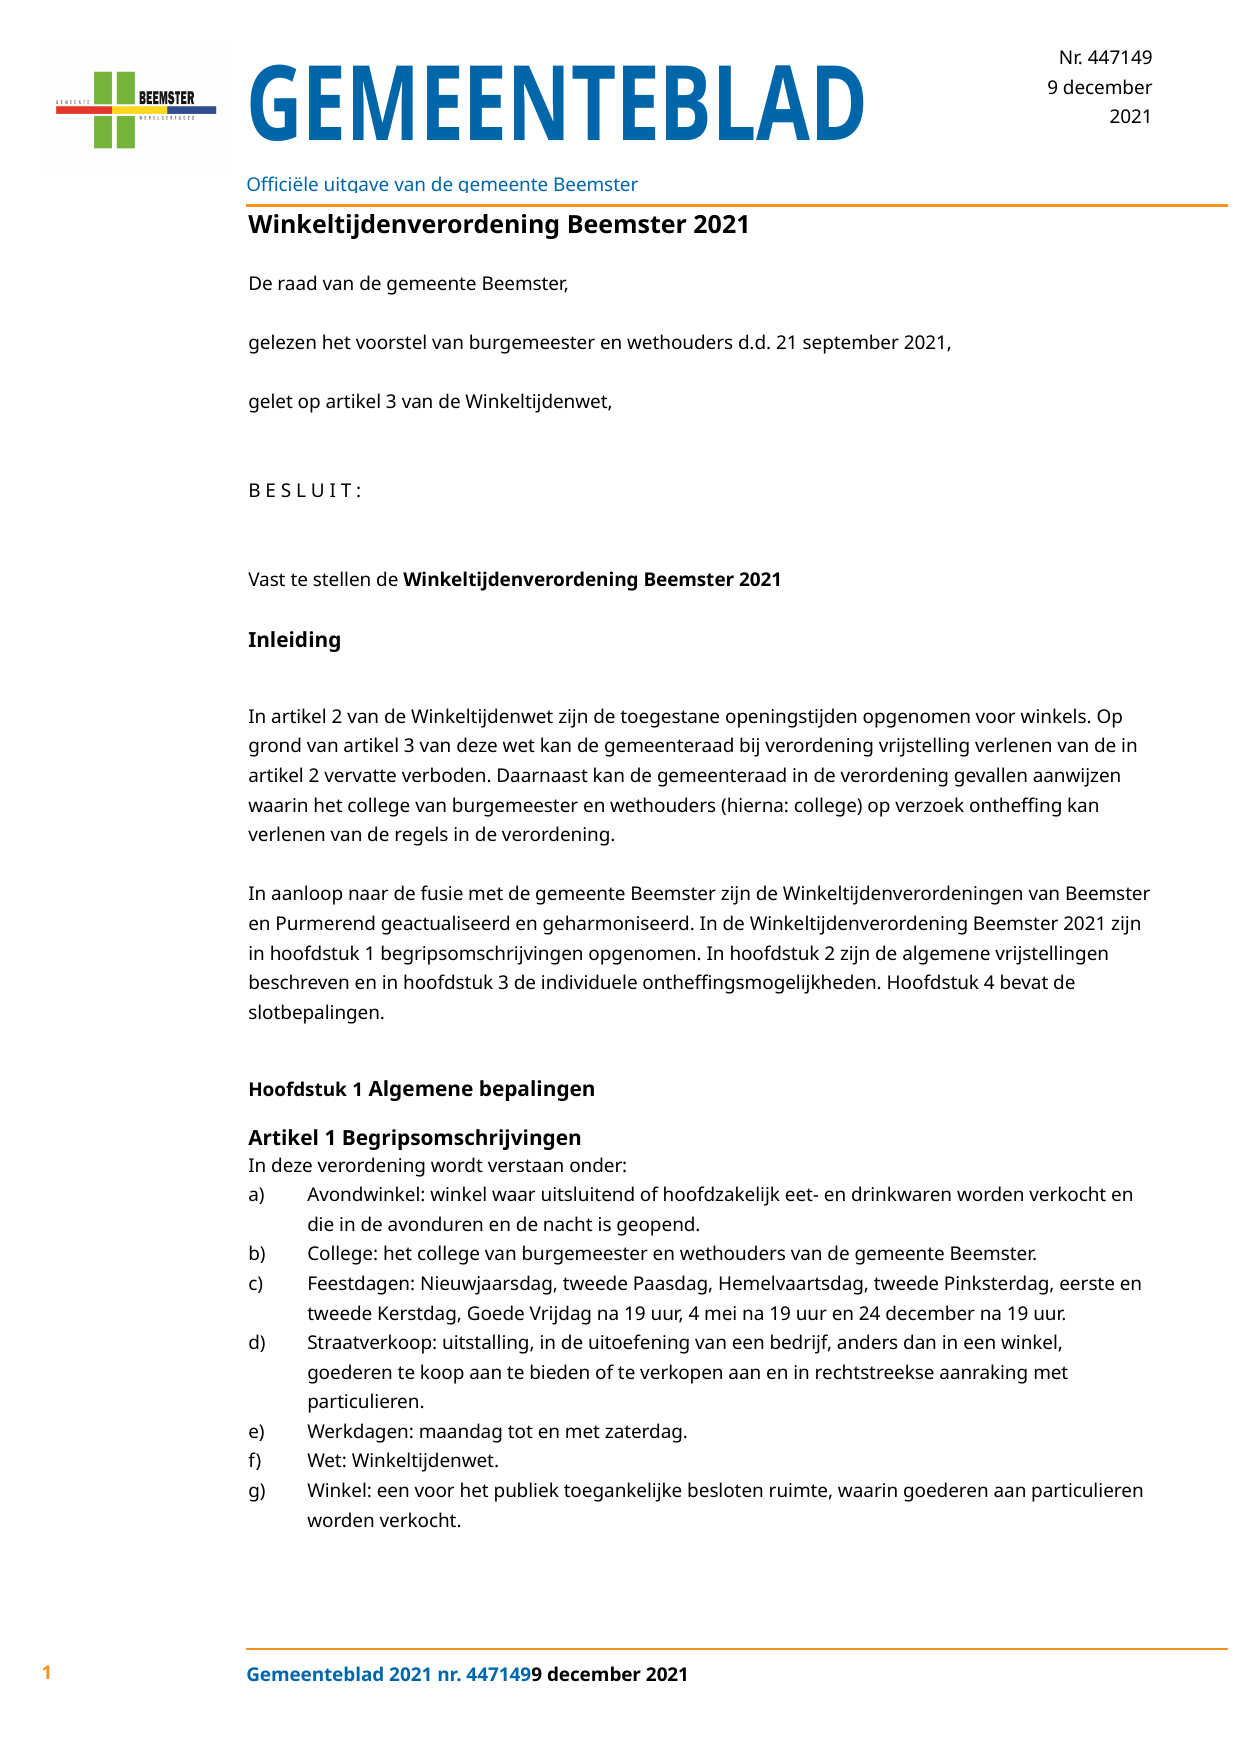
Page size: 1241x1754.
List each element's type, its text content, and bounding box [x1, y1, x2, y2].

text gelezen het voorstel van burgemeester en wethouders d.d. 21 september 2021, [248, 329, 1152, 355]
text Hoofdstuk 1 Algemene bepalingen [248, 1074, 1152, 1102]
text Vast te stellen de Winkeltijdenverordening Beemster 2021 [248, 566, 1152, 592]
list Straatverkoop: uitstalling, in de uitoefening van een bedrijf, anders dan in een winkel, goederen te koop aan te bieden of te verkopen aan en in rechtstreekse aanraking met particulieren. [248, 1329, 1152, 1414]
list Wet: Winkeltijdenwet. [248, 1448, 1152, 1473]
text De raad van de gemeente Beemster, [248, 270, 1152, 296]
text In artikel 2 van de Winkeltijdenwet zijn de toegestane openingstijden opgenomen voor winkels. Op grond van artikel 3 van deze wet kan de gemeenteraad bij verordening vrijstelling verlenen van de in artikel 2 vervatte verboden. Daarnaast kan de gemeenteraad in de verordening gevallen aanwijzen waarin het college van burgemeester en wethouders (hierna: college) op verzoek ontheffing kan verlenen van de regels in de verordening. [248, 703, 1152, 847]
text In deze verordening wordt verstaan onder: [248, 1152, 1152, 1177]
list Winkel: een voor het publiek toegankelijke besloten ruimte, waarin goederen aan particulieren worden verkocht. [248, 1477, 1152, 1532]
picture [41, 47, 231, 172]
list Werkdagen: maandag tot en met zaterdag. [248, 1418, 1152, 1444]
list Avondwinkel: winkel waar uitsluitend of hoofdzakelijk eet- en drinkwaren worden verkocht en die in de avonduren en de nacht is geopend. [248, 1181, 1152, 1237]
text Artikel 1 Begripsomschrijvingen [248, 1123, 1152, 1152]
text In aanloop naar de fusie met de gemeente Beemster zijn de Winkeltijdenverordeningen van Beemster en Purmerend geactualiseerd en geharmoniseerd. In de Winkeltijdenverordening Beemster 2021 zijn in hoofdstuk 1 begripsomschrijvingen opgenomen. In hoofdstuk 2 zijn de algemene vrijstellingen beschreven en in hoofdstuk 3 de individuele ontheffingsmogelijkheden. Hoofdstuk 4 bevat de slotbepalingen. [248, 881, 1152, 1024]
text B E S L U I T : [248, 477, 1152, 503]
list Feestdagen: Nieuwjaarsdag, tweede Paasdag, Hemelvaartsdag, tweede Pinksterdag, eerste en tweede Kerstdag, Goede Vrijdag na 19 uur, 4 mei na 19 uur en 24 december na 19 uur. [248, 1270, 1152, 1325]
text gelet op artikel 3 van de Winkeltijdenwet, [248, 389, 1152, 414]
text Inleiding [248, 625, 1152, 654]
text Winkeltijdenverordening Beemster 2021 [248, 207, 1152, 241]
list College: het college van burgemeester en wethouders van de gemeente Beemster. [248, 1241, 1152, 1266]
